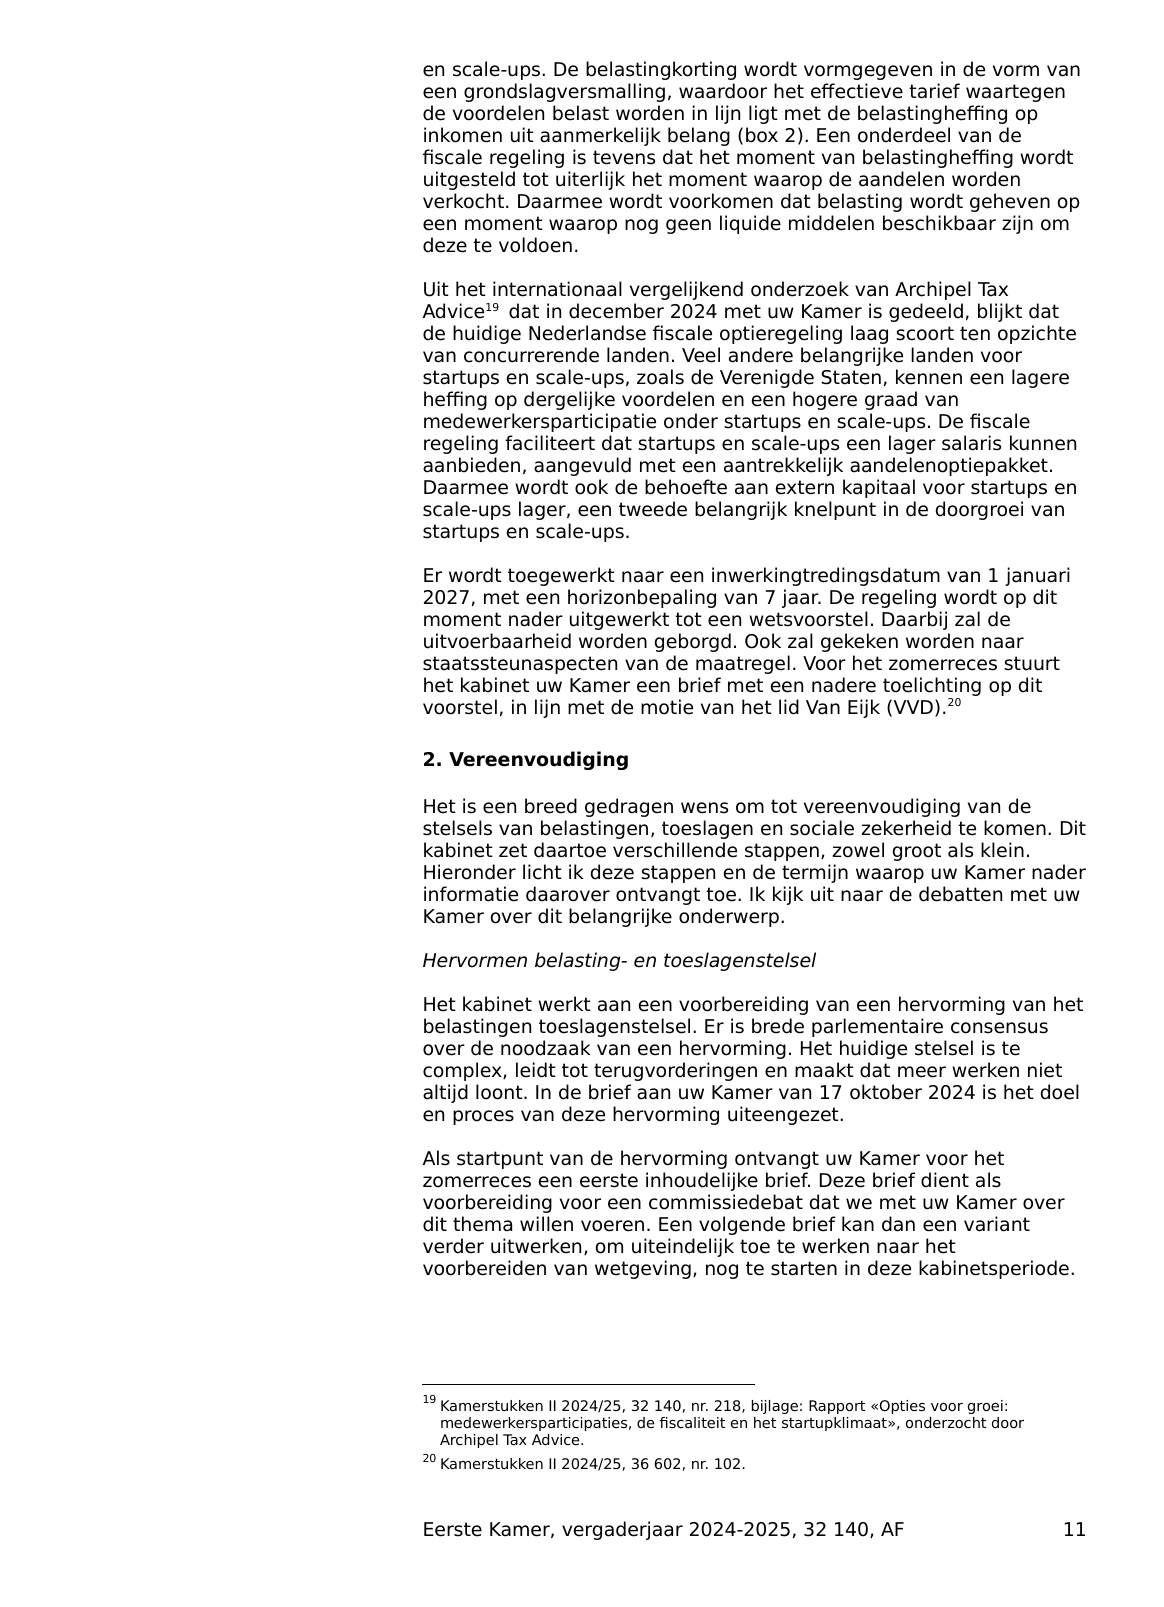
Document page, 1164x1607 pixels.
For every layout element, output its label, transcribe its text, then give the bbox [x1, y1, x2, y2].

text Als startpunt van de hervorming ontvangt uw Kamer voor het zomerreces een eerste inhoudelijke brief. Deze brief dient als voorbereiding voor een commissiedebat dat we met uw Kamer over dit thema willen voeren. Een volgende brief kan dan een variant verder uitwerken, om uiteindelijk toe te werken naar het voorbereiden van wetgeving, nog te starten in deze kabinetsperiode. [422, 1148, 1087, 1280]
text en scale-ups. De belastingkorting wordt vormgegeven in de vorm van een grondslagversmalling, waardoor het effectieve tarief waartegen de voordelen belast worden in lijn ligt met de belastingheffing op inkomen uit aanmerkelijk belang (box 2). Een onderdeel van de fiscale regeling is tevens dat het moment van belastingheffing wordt uitgesteld tot uiterlijk het moment waarop de aandelen worden verkocht. Daarmee wordt voorkomen dat belasting wordt geheven op een moment waarop nog geen liquide middelen beschikbaar zijn om deze te voldoen. [422, 59, 1087, 257]
text Het is een breed gedragen wens om tot vereenvoudiging van de stelsels van belastingen, toeslagen en sociale zekerheid te komen. Dit kabinet zet daartoe verschillende stappen, zowel groot als klein. Hieronder licht ik deze stappen en de termijn waarop uw Kamer nader informatie daarover ontvangt toe. Ik kijk uit naar de debatten met uw Kamer over dit belangrijke onderwerp. [422, 796, 1087, 928]
text Kamerstukken II 2024/25, 36 602, nr. 102. [422, 1452, 1087, 1474]
text Uit het internationaal vergelijkend onderzoek van Archipel Tax Advice dat in december 2024 met uw Kamer is gedeeld, blijkt dat de huidige Nederlandse fiscale optieregeling laag scoort ten opzichte van concurrerende landen. Veel andere belangrijke landen voor startups en scale-ups, zoals de Verenigde Staten, kennen een lagere heffing op dergelijke voordelen en een hogere graad van medewerkersparticipatie onder startups en scale-ups. De fiscale regeling faciliteert dat startups en scale-ups een lager salaris kunnen aanbieden, aangevuld met een aantrekkelijk aandelenoptiepakket. Daarmee wordt ook de behoefte aan extern kapitaal voor startups en scale-ups lager, een tweede belangrijk knelpunt in de doorgroei van startups en scale-ups. [422, 279, 1087, 543]
text Kamerstukken II 2024/25, 32 140, nr. 218, bijlage: Rapport «Opties voor groei: medewerkersparticipaties, de fiscaliteit en het startupklimaat», onderzocht door Archipel Tax Advice. [422, 1393, 1087, 1449]
text Er wordt toegewerkt naar een inwerkingtredingsdatum van 1 januari 2027, met een horizonbepaling van 7 jaar. De regeling wordt op dit moment nader uitgewerkt tot een wetsvoorstel. Daarbij zal de uitvoerbaarheid worden geborgd. Ook zal gekeken worden naar staatssteunaspecten van de maatregel. Voor het zomerreces stuurt het kabinet uw Kamer een brief met een nadere toelichting op dit voorstel, in lijn met de motie van het lid Van Eijk (VVD). [422, 565, 1087, 719]
subtitle Hervormen belasting- en toeslagenstelsel [422, 950, 1087, 972]
subtitle 2. Vereenvoudiging [422, 749, 1087, 771]
text Het kabinet werkt aan een voorbereiding van een hervorming van het belastingen toeslagenstelsel. Er is brede parlementaire consensus over de noodzaak van een hervorming. Het huidige stelsel is te complex, leidt tot terugvorderingen en maakt dat meer werken niet altijd loont. In de brief aan uw Kamer van 17 oktober 2024 is het doel en proces van deze hervorming uiteengezet. [422, 994, 1087, 1126]
